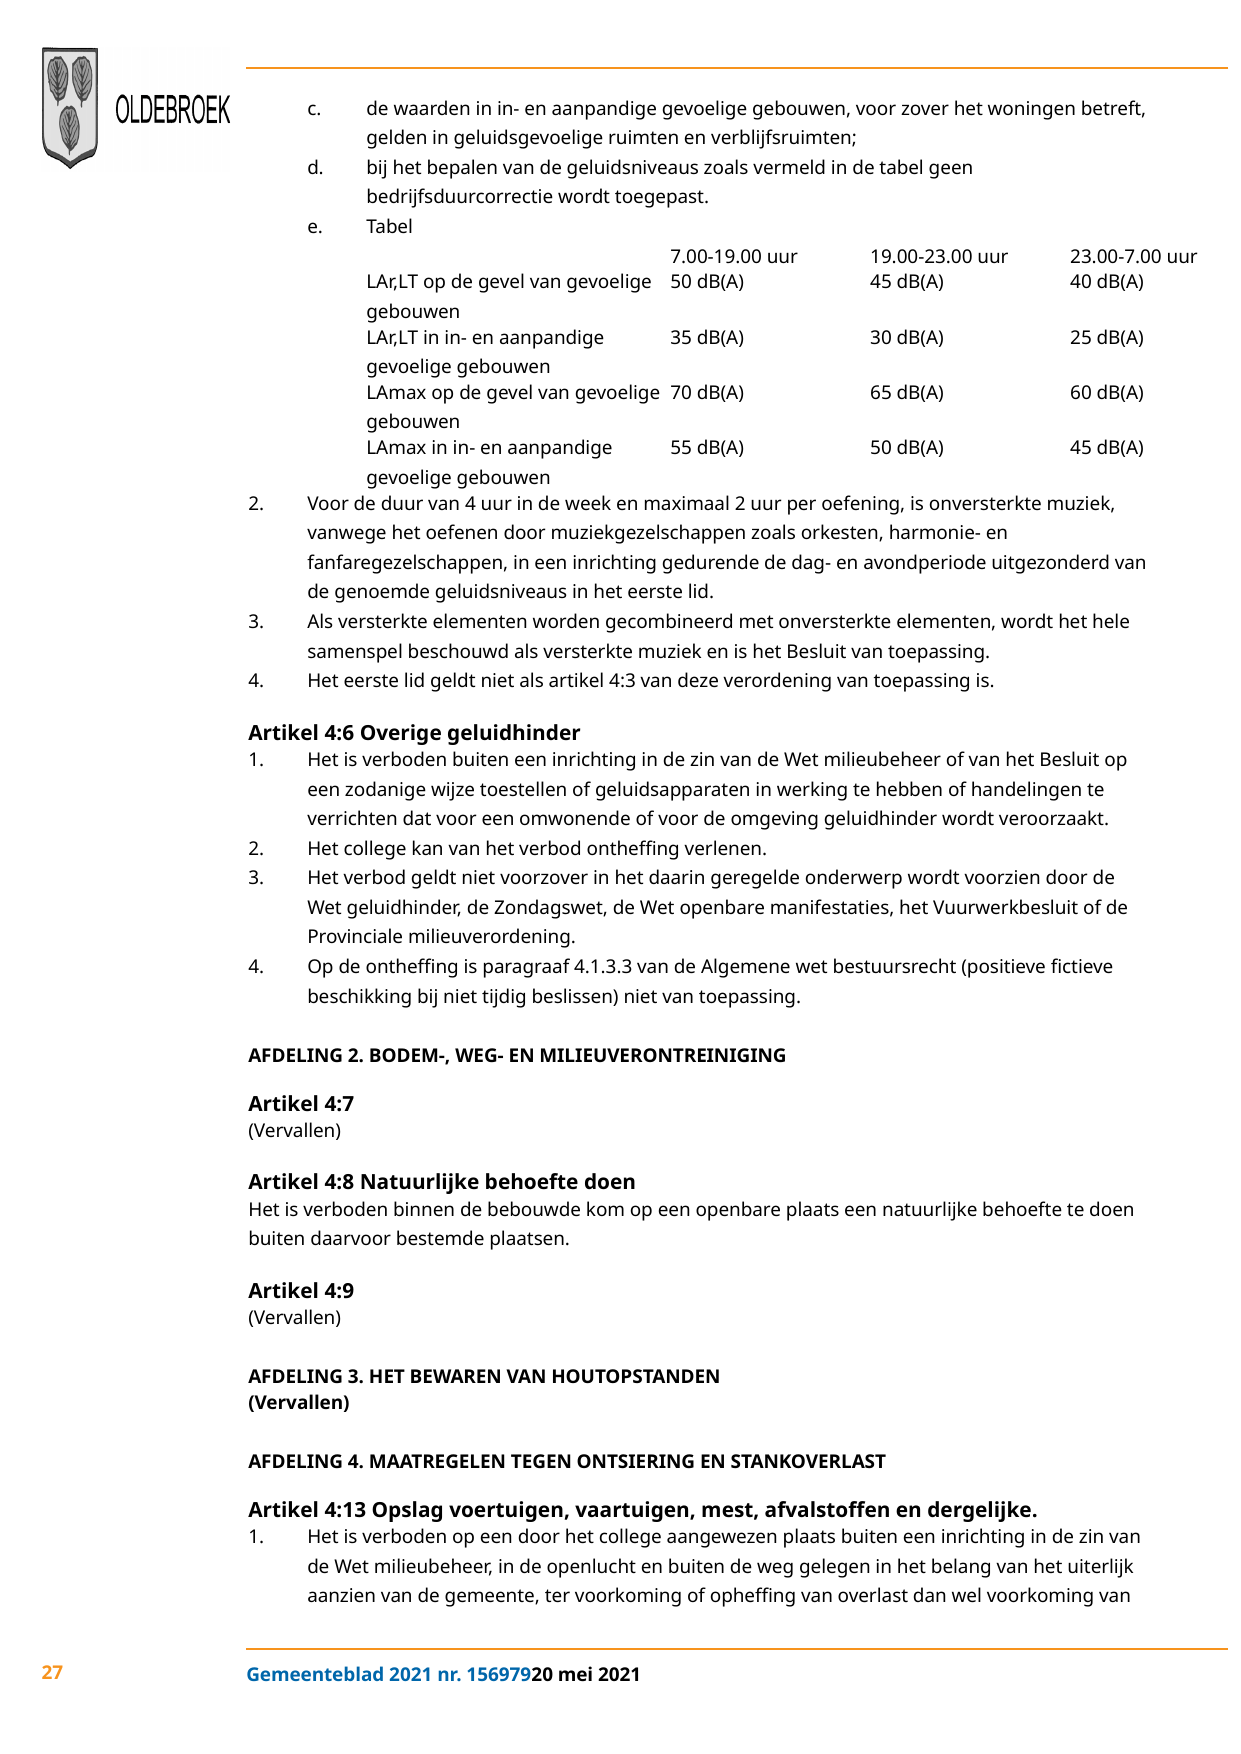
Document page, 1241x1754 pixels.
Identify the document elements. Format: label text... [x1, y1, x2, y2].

table_cell 70 dB(A) [670, 379, 870, 434]
table_header 19.00-23.00 uur [870, 243, 1070, 268]
table_header 23.00-7.00 uur [1070, 243, 1240, 268]
table_header 7.00-19.00 uur [670, 243, 870, 268]
table_cell LAr,LT op de gevel van gevoelige gebouwen [366, 269, 670, 324]
table_cell LAr,LT in in- en aanpandige gevoelige gebouwen [366, 324, 670, 379]
list Voor de duur van 4 uur in de week en maximaal 2 uur per oefening, is onversterkte muziek, vanwege het oefenen door muziekgezelschappen zoals orkesten, harmonie- en fanfaregezelschappen, in een inrichting gedurende de dag- en avondperiode uitgezonderd van de genoemde geluidsniveaus in het eerste lid. [248, 490, 1152, 604]
table_cell 60 dB(A) [1070, 379, 1240, 434]
text Artikel 4:8 Natuurlijke behoefte doen [248, 1167, 1152, 1196]
text (Vervallen) [248, 1304, 1152, 1330]
table_cell 30 dB(A) [870, 324, 1070, 379]
list bij het bepalen van de geluidsniveaus zoals vermeld in de tabel geen bedrijfsduurcorrectie wordt toegepast. [307, 154, 1152, 209]
table_cell 50 dB(A) [670, 269, 870, 324]
text Artikel 4:7 [248, 1089, 1152, 1117]
table_cell 45 dB(A) [1070, 435, 1240, 490]
list de waarden in in- en aanpandige gevoelige gebouwen, voor zover het woningen betreft, gelden in geluidsgevoelige ruimten en verblijfsruimten; [307, 95, 1152, 150]
text Artikel 4:13 Opslag voertuigen, vaartuigen, mest, afvalstoffen en dergelijke. [248, 1495, 1152, 1523]
table_cell 40 dB(A) [1070, 269, 1240, 324]
text AFDELING 3. HET BEWAREN VAN HOUTOPSTANDEN [248, 1363, 1152, 1389]
list Tabel [307, 213, 1152, 239]
list Het eerste lid geldt niet als artikel 4:3 van deze verordening van toepassing is. [248, 667, 1152, 693]
table_cell LAmax in in- en aanpandige gevoelige gebouwen [366, 435, 670, 490]
table_cell 35 dB(A) [670, 324, 870, 379]
table_cell 25 dB(A) [1070, 324, 1240, 379]
table_cell 45 dB(A) [870, 269, 1070, 324]
text Artikel 4:6 Overige geluidhinder [248, 718, 1152, 746]
table_cell LAmax op de gevel van gevoelige gebouwen [366, 379, 670, 434]
table_cell 50 dB(A) [870, 435, 1070, 490]
list Het verbod geldt niet voorzover in het daarin geregelde onderwerp wordt voorzien door de Wet geluidhinder, de Zondagswet, de Wet openbare manifestaties, het Vuurwerkbesluit of de Provinciale milieuverordening. [248, 864, 1152, 949]
text Het is verboden binnen de bebouwde kom op een openbare plaats een natuurlijke behoefte te doen buiten daarvoor bestemde plaatsen. [248, 1196, 1152, 1251]
list Het is verboden buiten een inrichting in de zin van de Wet milieubeheer of van het Besluit op een zodanige wijze toestellen of geluidsapparaten in werking te hebben of handelingen te verrichten dat voor een omwonende of voor de omgeving geluidhinder wordt veroorzaakt. [248, 746, 1152, 831]
list Het college kan van het verbod ontheffing verlenen. [248, 835, 1152, 861]
text Artikel 4:9 [248, 1276, 1152, 1304]
list Op de ontheffing is paragraaf 4.1.3.3 van de Algemene wet bestuursrecht (positieve fictieve beschikking bij niet tijdig beslissen) niet van toepassing. [248, 953, 1152, 1009]
list Als versterkte elementen worden gecombineerd met onversterkte elementen, wordt het hele samenspel beschouwd als versterkte muziek en is het Besluit van toepassing. [248, 608, 1152, 663]
list Het is verboden op een door het college aangewezen plaats buiten een inrichting in de zin van de Wet milieubeheer, in de openlucht en buiten de weg gelegen in het belang van het uiterlijk aanzien van de gemeente, ter voorkoming of opheffing van overlast dan wel voorkoming van [248, 1523, 1152, 1608]
text (Vervallen) [248, 1389, 1152, 1415]
text AFDELING 2. BODEM-, WEG- EN MILIEUVERONTREINIGING [248, 1042, 1152, 1068]
picture [41, 47, 231, 172]
table_cell 65 dB(A) [870, 379, 1070, 434]
text AFDELING 4. MAATREGELEN TEGEN ONTSIERING EN STANKOVERLAST [248, 1448, 1152, 1474]
table_header [366, 243, 670, 268]
text (Vervallen) [248, 1117, 1152, 1143]
table_cell 55 dB(A) [670, 435, 870, 490]
